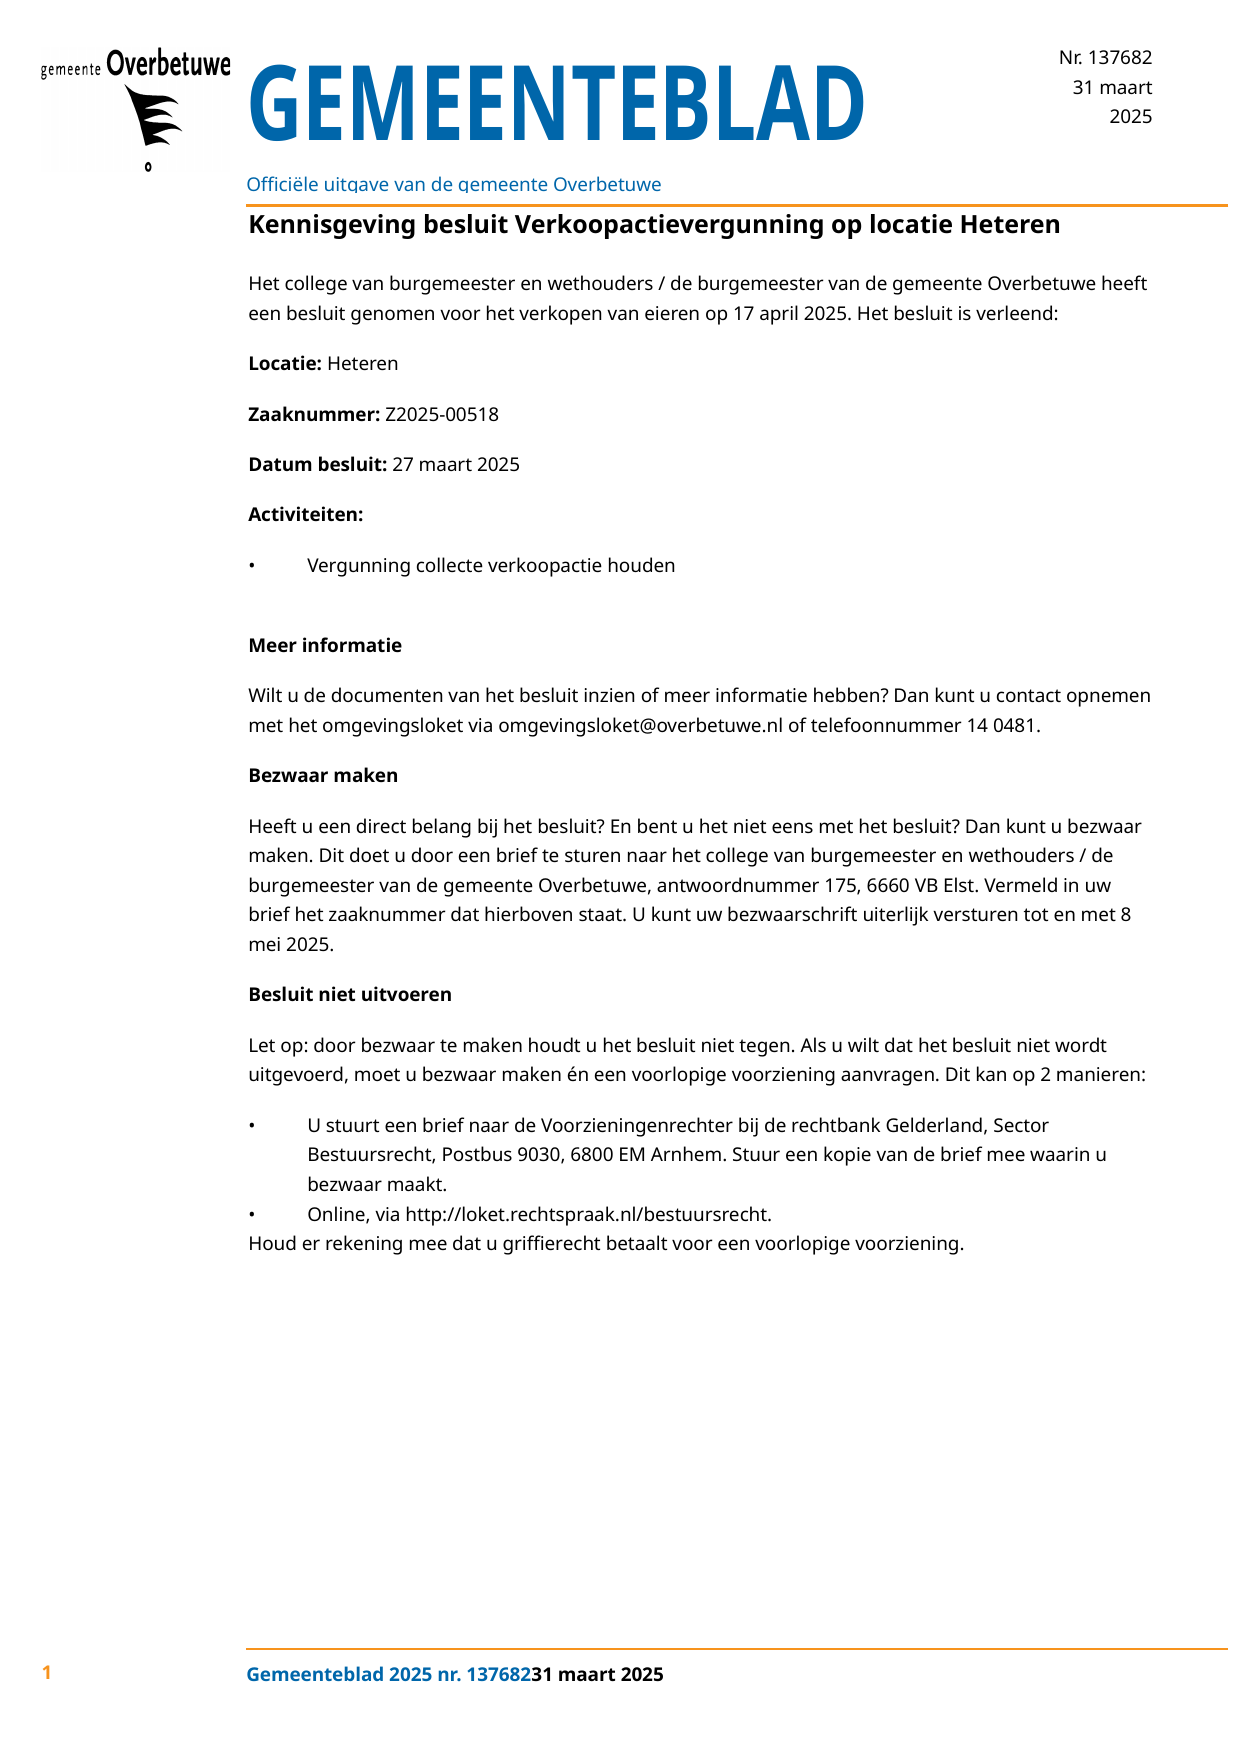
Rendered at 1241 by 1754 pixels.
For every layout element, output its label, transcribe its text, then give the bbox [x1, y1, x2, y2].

text Het college van burgemeester en wethouders / de burgemeester van de gemeente Overbetuwe heeft een besluit genomen voor het verkopen van eieren op 17 april 2025. Het besluit is verleend: [248, 270, 1152, 326]
text Meer informatie [248, 632, 1152, 658]
text Activiteiten: [248, 502, 1152, 527]
text Besluit niet uitvoeren [248, 982, 1152, 1007]
text Houd er rekening mee dat u griffierecht betaalt voor een voorlopige voorziening. [248, 1230, 1152, 1256]
text Datum besluit: 27 maart 2025 [248, 451, 1152, 477]
text Let op: door bezwaar te maken houdt u het besluit niet tegen. Als u wilt dat het besluit niet wordt uitgevoerd, moet u bezwaar maken én een voorlopige voorziening aanvragen. Dit kan op 2 manieren: [248, 1032, 1152, 1087]
list Vergunning collecte verkoopactie houden [248, 552, 1152, 578]
text Kennisgeving besluit Verkoopactievergunning op locatie Heteren [248, 207, 1152, 241]
text Heeft u een direct belang bij het besluit? En bent u het niet eens met het besluit? Dan kunt u bezwaar maken. Dit doet u door een brief te sturen naar het college van burgemeester en wethouders / de burgemeester van de gemeente Overbetuwe, antwoordnummer 175, 6660 VB Elst. Vermeld in uw brief het zaaknummer dat hierboven staat. U kunt uw bezwaarschrift uiterlijk versturen tot en met 8 mei 2025. [248, 813, 1152, 957]
text Bezwaar maken [248, 762, 1152, 788]
list Online, via http://loket.rechtspraak.nl/bestuursrecht. [248, 1201, 1152, 1226]
text Zaaknummer: Z2025-00518 [248, 401, 1152, 426]
text Locatie: Heteren [248, 350, 1152, 376]
text Wilt u de documenten van het besluit inzien of meer informatie hebben? Dan kunt u contact opnemen met het omgevingsloket via omgevingsloket@overbetuwe.nl of telefoonnummer 14 0481. [248, 682, 1152, 738]
list U stuurt een brief naar de Voorzieningenrechter bij de rechtbank Gelderland, Sector Bestuursrecht, Postbus 9030, 6800 EM Arnhem. Stuur een kopie van de brief mee waarin u bezwaar maakt. [248, 1112, 1152, 1197]
picture [41, 47, 231, 172]
